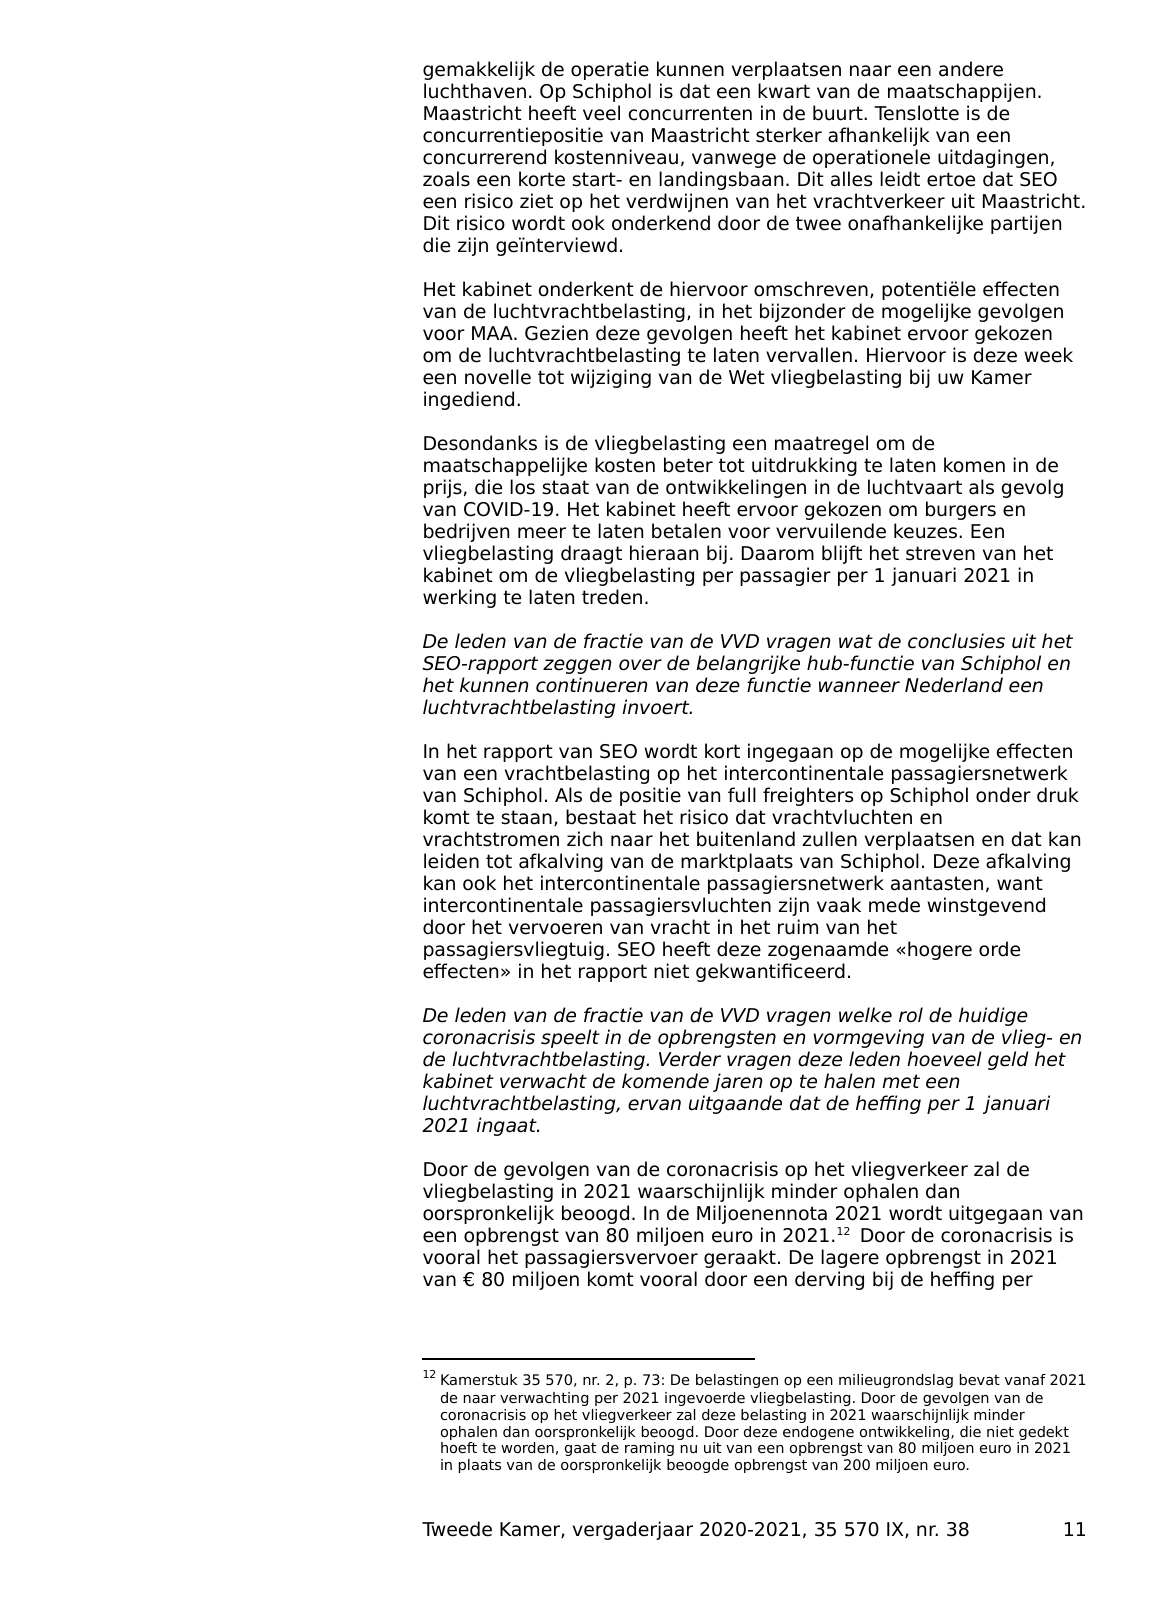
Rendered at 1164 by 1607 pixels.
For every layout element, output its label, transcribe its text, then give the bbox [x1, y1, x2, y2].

text Het kabinet onderkent de hiervoor omschreven, potentiële effecten van de luchtvrachtbelasting, in het bijzonder de mogelijke gevolgen voor MAA. Gezien deze gevolgen heeft het kabinet ervoor gekozen om de luchtvrachtbelasting te laten vervallen. Hiervoor is deze week een novelle tot wijziging van de Wet vliegbelasting bij uw Kamer ingediend. [422, 279, 1087, 411]
text Desondanks is de vliegbelasting een maatregel om de maatschappelijke kosten beter tot uitdrukking te laten komen in de prijs, die los staat van de ontwikkelingen in de luchtvaart als gevolg van COVID-19. Het kabinet heeft ervoor gekozen om burgers en bedrijven meer te laten betalen voor vervuilende keuzes. Een vliegbelasting draagt hieraan bij. Daarom blijft het streven van het kabinet om de vliegbelasting per passagier per 1 januari 2021 in werking te laten treden. [422, 433, 1087, 609]
text Kamerstuk 35 570, nr. 2, p. 73: De belastingen op een milieugrondslag bevat vanaf 2021 de naar verwachting per 2021 ingevoerde vliegbelasting. Door de gevolgen van de coronacrisis op het vliegverkeer zal deze belasting in 2021 waarschijnlijk minder ophalen dan oorspronkelijk beoogd. Door deze endogene ontwikkeling, die niet gedekt hoeft te worden, gaat de raming nu uit van een opbrengst van 80 miljoen euro in 2021 in plaats van de oorspronkelijk beoogde opbrengst van 200 miljoen euro. [422, 1368, 1087, 1474]
text Door de gevolgen van de coronacrisis op het vliegverkeer zal de vliegbelasting in 2021 waarschijnlijk minder ophalen dan oorspronkelijk beoogd. In de Miljoenennota 2021 wordt uitgegaan van een opbrengst van 80 miljoen euro in 2021. Door de coronacrisis is vooral het passagiersvervoer geraakt. De lagere opbrengst in 2021 van € 80 miljoen komt vooral door een derving bij de heffing per [422, 1159, 1087, 1291]
text In het rapport van SEO wordt kort ingegaan op de mogelijke effecten van een vrachtbelasting op het intercontinentale passagiersnetwerk van Schiphol. Als de positie van full freighters op Schiphol onder druk komt te staan, bestaat het risico dat vrachtvluchten en vrachtstromen zich naar het buitenland zullen verplaatsen en dat kan leiden tot afkalving van de marktplaats van Schiphol. Deze afkalving kan ook het intercontinentale passagiersnetwerk aantasten, want intercontinentale passagiersvluchten zijn vaak mede winstgevend door het vervoeren van vracht in het ruim van het passagiersvliegtuig. SEO heeft deze zogenaamde «hogere orde effecten» in het rapport niet gekwantificeerd. [422, 741, 1087, 983]
text De leden van de fractie van de VVD vragen wat de conclusies uit het SEO-rapport zeggen over de belangrijke hub-functie van Schiphol en het kunnen continueren van deze functie wanneer Nederland een luchtvrachtbelasting invoert. [422, 631, 1087, 719]
text De leden van de fractie van de VVD vragen welke rol de huidige coronacrisis speelt in de opbrengsten en vormgeving van de vlieg- en de luchtvrachtbelasting. Verder vragen deze leden hoeveel geld het kabinet verwacht de komende jaren op te halen met een luchtvrachtbelasting, ervan uitgaande dat de heffing per 1 januari 2021 ingaat. [422, 1005, 1087, 1137]
text gemakkelijk de operatie kunnen verplaatsen naar een andere luchthaven. Op Schiphol is dat een kwart van de maatschappijen. Maastricht heeft veel concurrenten in de buurt. Tenslotte is de concurrentiepositie van Maastricht sterker afhankelijk van een concurrerend kostenniveau, vanwege de operationele uitdagingen, zoals een korte start- en landingsbaan. Dit alles leidt ertoe dat SEO een risico ziet op het verdwijnen van het vrachtverkeer uit Maastricht. Dit risico wordt ook onderkend door de twee onafhankelijke partijen die zijn geïnterviewd. [422, 59, 1087, 257]
